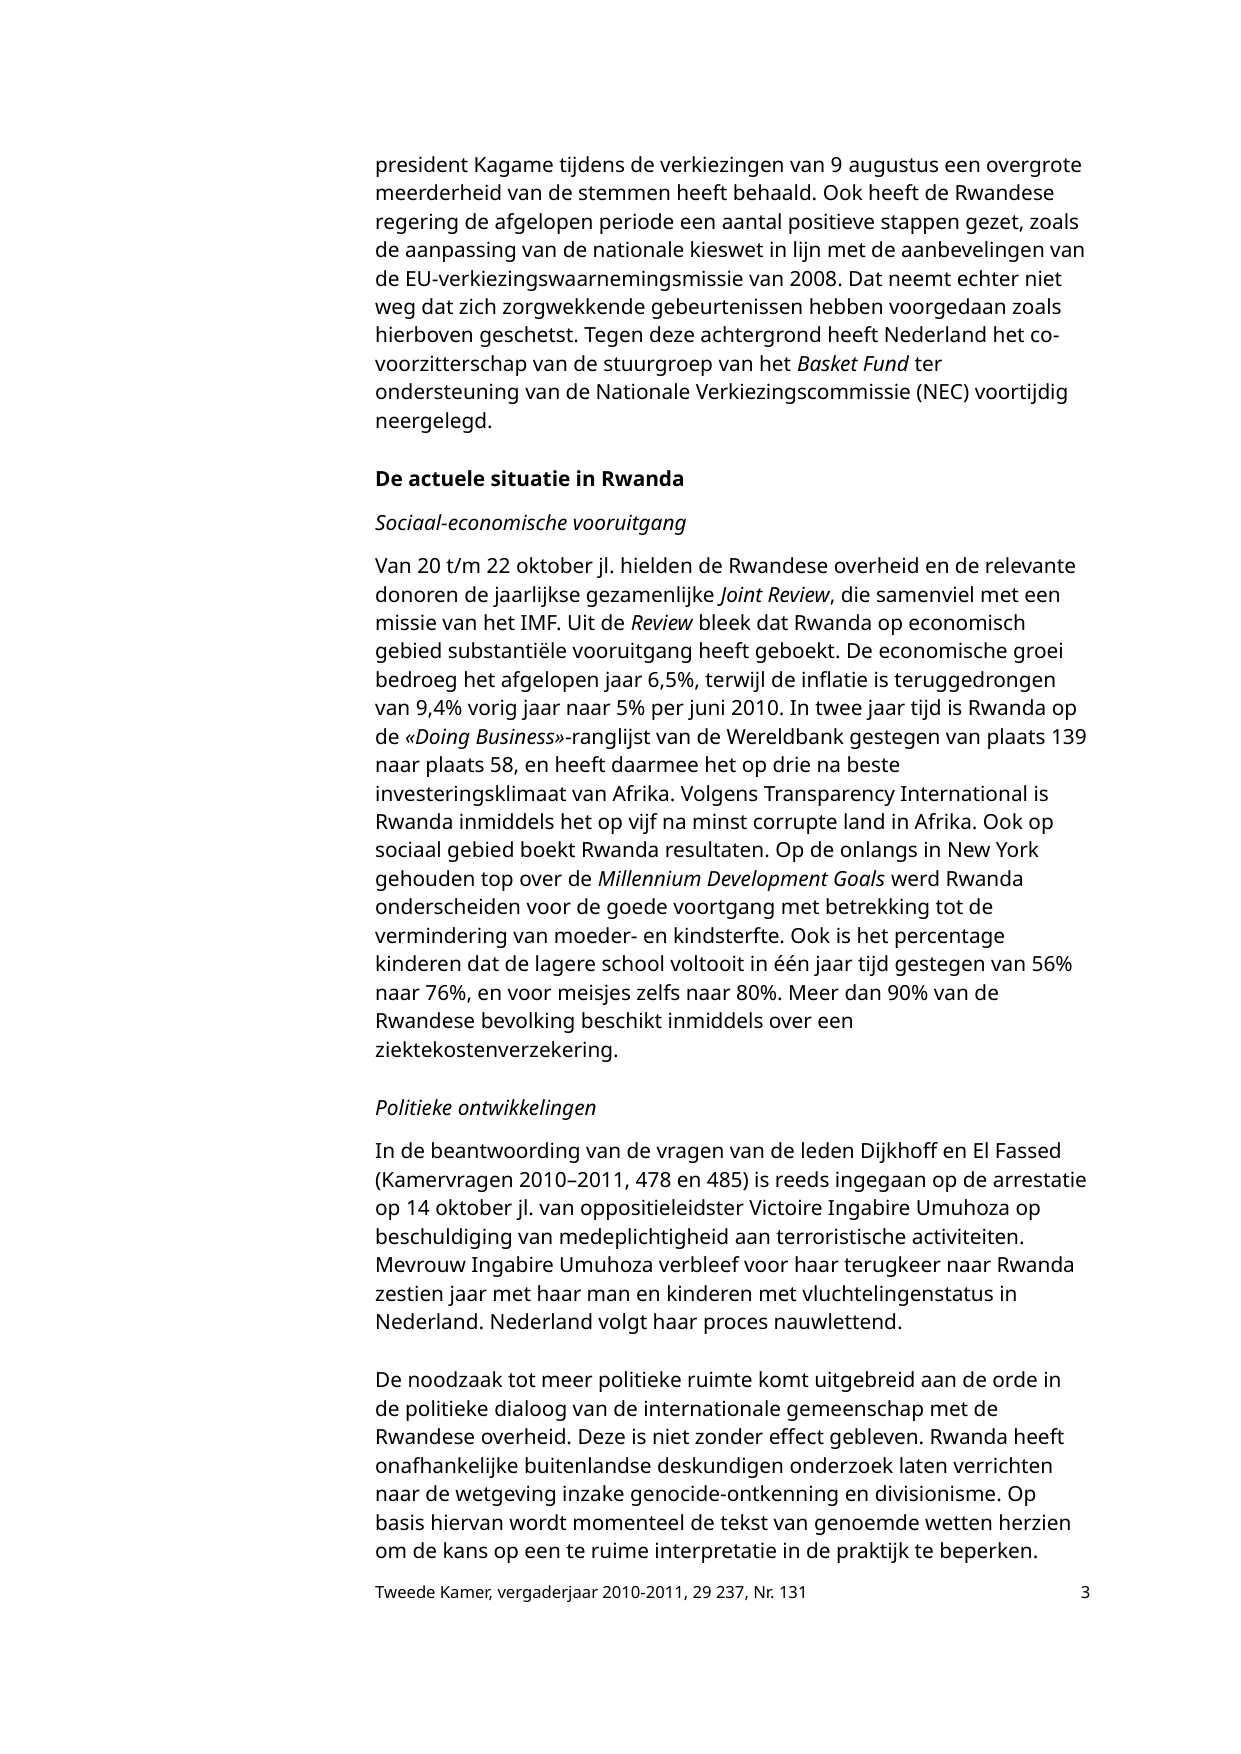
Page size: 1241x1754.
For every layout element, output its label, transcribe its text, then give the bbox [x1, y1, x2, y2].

text president Kagame tijdens de verkiezingen van 9 augustus een overgrote meerderheid van de stemmen heeft behaald. Ook heeft de Rwandese regering de afgelopen periode een aantal positieve stappen gezet, zoals de aanpassing van de nationale kieswet in lijn met de aanbevelingen van de EU-verkiezingswaarnemingsmissie van 2008. Dat neemt echter niet weg dat zich zorgwekkende gebeurtenissen hebben voorgedaan zoals hierboven geschetst. Tegen deze achtergrond heeft Nederland het co-voorzitterschap van de stuurgroep van het Basket Fund ter ondersteuning van de Nationale Verkiezingscommissie (NEC) voortijdig neergelegd. [375, 150, 1090, 434]
text De actuele situatie in Rwanda [375, 464, 1090, 493]
text Politieke ontwikkelingen [375, 1093, 1090, 1122]
text Van 20 t/m 22 oktober jl. hielden de Rwandese overheid en de relevante donoren de jaarlijkse gezamenlijke Joint Review, die samenviel met een missie van het IMF. Uit de Review bleek dat Rwanda op economisch gebied substantiële vooruitgang heeft geboekt. De economische groei bedroeg het afgelopen jaar 6,5%, terwijl de inflatie is teruggedrongen van 9,4% vorig jaar naar 5% per juni 2010. In twee jaar tijd is Rwanda op de «Doing Business»-ranglijst van de Wereldbank gestegen van plaats 139 naar plaats 58, en heeft daarmee het op drie na beste investeringsklimaat van Afrika. Volgens Transparency International is Rwanda inmiddels het op vijf na minst corrupte land in Afrika. Ook op sociaal gebied boekt Rwanda resultaten. Op de onlangs in New York gehouden top over de Millennium Development Goals werd Rwanda onderscheiden voor de goede voortgang met betrekking tot de vermindering van moeder- en kindsterfte. Ook is het percentage kinderen dat de lagere school voltooit in één jaar tijd gestegen van 56% naar 76%, en voor meisjes zelfs naar 80%. Meer dan 90% van de Rwandese bevolking beschikt inmiddels over een ziektekostenverzekering. [375, 551, 1090, 1063]
text Sociaal-economische vooruitgang [375, 508, 1090, 536]
text De noodzaak tot meer politieke ruimte komt uitgebreid aan de orde in de politieke dialoog van de internationale gemeenschap met de Rwandese overheid. Deze is niet zonder effect gebleven. Rwanda heeft onafhankelijke buitenlandse deskundigen onderzoek laten verrichten naar de wetgeving inzake genocide-ontkenning en divisionisme. Op basis hiervan wordt momenteel de tekst van genoemde wetten herzien om de kans op een te ruime interpretatie in de praktijk te beperken. [375, 1366, 1090, 1565]
text In de beantwoording van de vragen van de leden Dijkhoff en El Fassed (Kamervragen 2010–2011, 478 en 485) is reeds ingegaan op de arrestatie op 14 oktober jl. van oppositieleidster Victoire Ingabire Umuhoza op beschuldiging van medeplichtigheid aan terroristische activiteiten. Mevrouw Ingabire Umuhoza verbleef voor haar terugkeer naar Rwanda zestien jaar met haar man en kinderen met vluchtelingenstatus in Nederland. Nederland volgt haar proces nauwlettend. [375, 1137, 1090, 1336]
